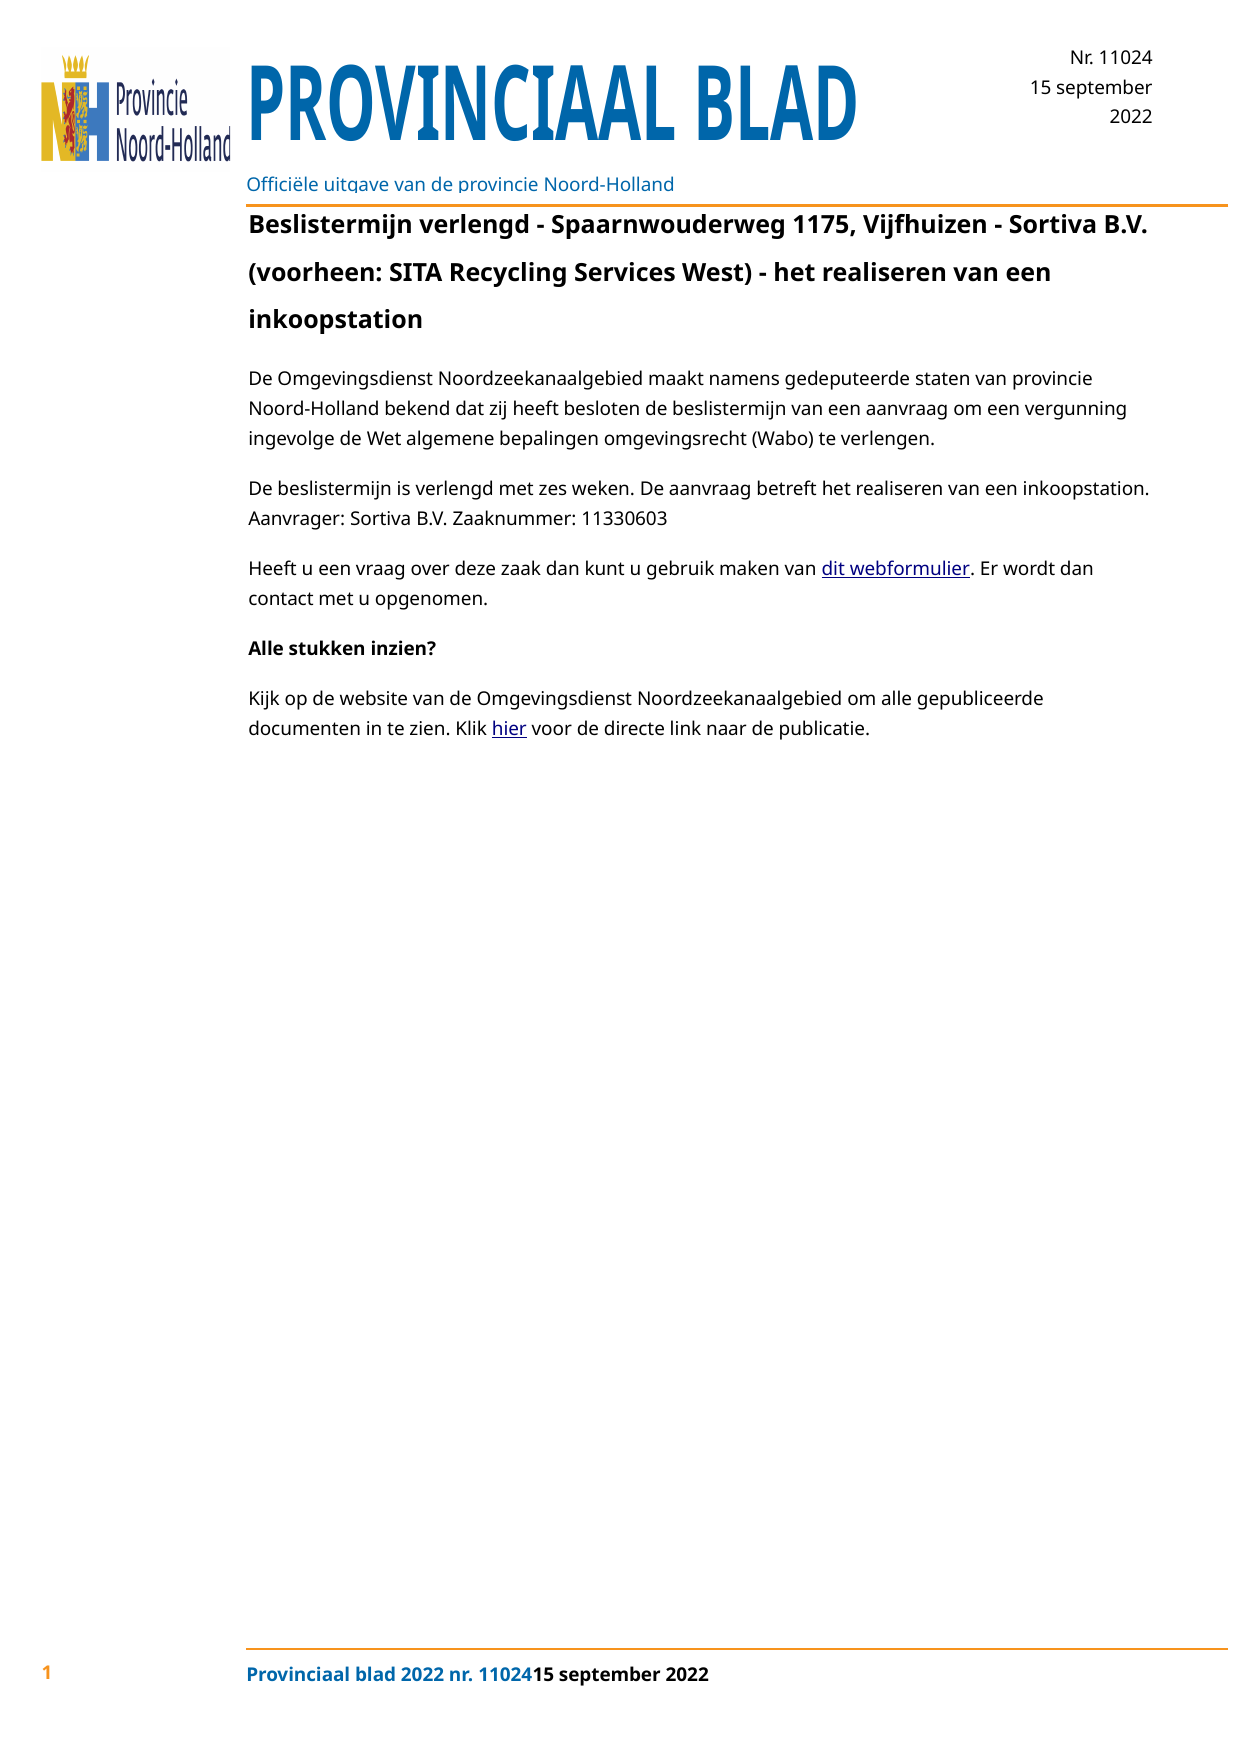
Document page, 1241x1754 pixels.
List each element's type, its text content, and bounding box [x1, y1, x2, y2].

picture [41, 47, 231, 172]
text Heeft u een vraag over deze zaak dan kunt u gebruik maken van dit webformulier. Er wordt dan contact met u opgenomen. [248, 555, 1152, 610]
text Alle stukken inzien? [248, 635, 1152, 661]
text De Omgevingsdienst Noordzeekanaalgebied maakt namens gedeputeerde staten van provincie Noord-Holland bekend dat zij heeft besloten de beslistermijn van een aanvraag om een vergunning ingevolge de Wet algemene bepalingen omgevingsrecht (Wabo) te verlengen. [248, 366, 1152, 450]
text Kijk op de website van de Omgevingsdienst Noordzeekanaalgebied om alle gepubliceerde documenten in te zien. Klik hier voor de directe link naar de publicatie. [248, 686, 1152, 741]
text De beslistermijn is verlengd met zes weken. De aanvraag betreft het realiseren van een inkoopstation. Aanvrager: Sortiva B.V. Zaaknummer: 11330603 [248, 475, 1152, 530]
text Beslistermijn verlengd - Spaarnwouderweg 1175, Vijfhuizen - Sortiva B.V. (voorheen: SITA Recycling Services West) - het realiseren van een inkoopstation [248, 207, 1152, 336]
